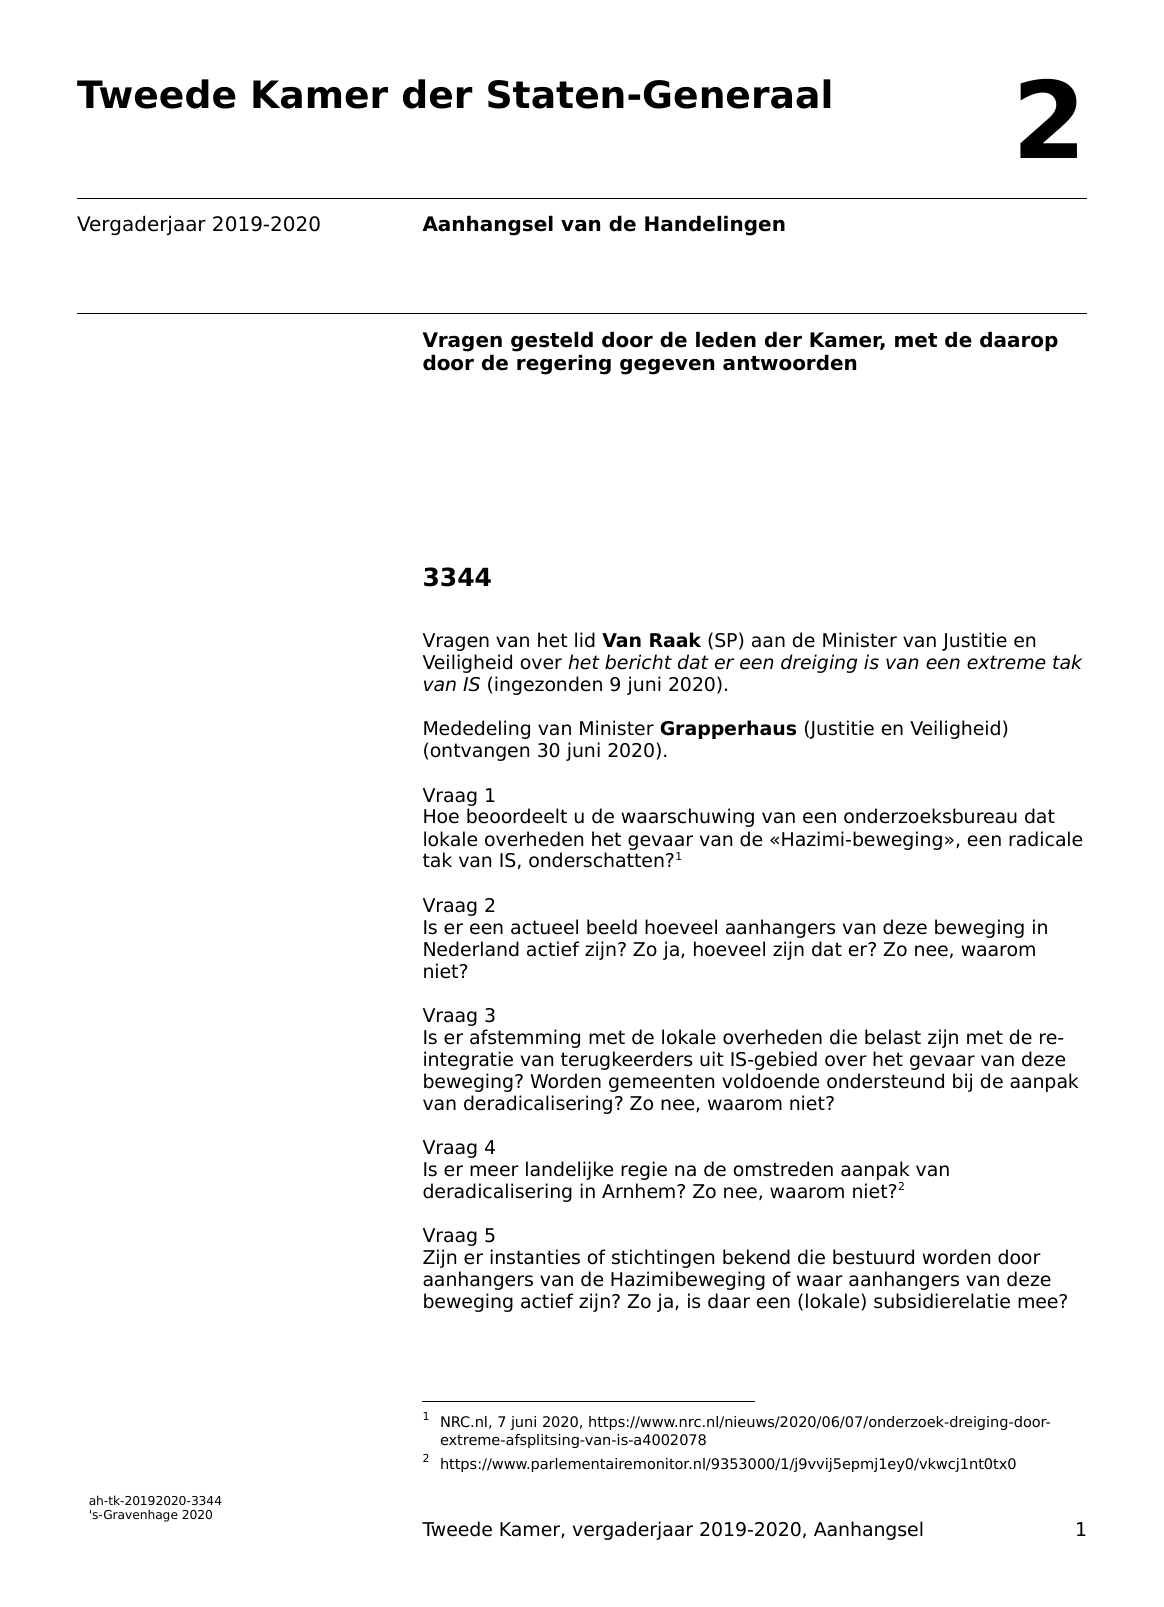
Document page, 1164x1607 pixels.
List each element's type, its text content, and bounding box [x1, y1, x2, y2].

table_header 2 [886, 59, 1087, 198]
text Vraag 1 [422, 784, 1087, 806]
text Is er een actueel beeld hoeveel aanhangers van deze beweging in Nederland actief zijn? Zo ja, hoeveel zijn dat er? Zo nee, waarom niet? [422, 917, 1087, 982]
text Vraag 3 [422, 1005, 1087, 1027]
table_cell Vragen gesteld door de leden der Kamer, met de daarop door de regering gegeven antwoorden [422, 314, 1087, 375]
text ah-tk-20192020-3344 [88, 1494, 323, 1508]
table_cell Aanhangsel van de Handelingen [422, 199, 1087, 313]
text Is er afstemming met de lokale overheden die belast zijn met de re-integratie van terugkeerders uit IS-gebied over het gevaar van deze beweging? Worden gemeenten voldoende ondersteund bij de aanpak van deradicalisering? Zo nee, waarom niet? [422, 1027, 1087, 1114]
text Vragen van het lid Van Raak (SP) aan de Minister van Justitie en Veiligheid over het bericht dat er een dreiging is van een extreme tak van IS (ingezonden 9 juni 2020). [422, 630, 1087, 696]
text https://www.parlementairemonitor.nl/9353000/1/j9vvij5epmj1ey0/vkwcj1nt0tx0 [422, 1452, 1087, 1474]
text NRC.nl, 7 juni 2020, https://www.nrc.nl/nieuws/2020/06/07/onderzoek-dreiging-door-extreme-afsplitsing-van-is-a4002078 [422, 1410, 1087, 1449]
table_header Tweede Kamer der Staten-Generaal [77, 59, 886, 198]
text Vraag 5 [422, 1225, 1087, 1247]
text Is er meer landelijke regie na de omstreden aanpak van deradicalisering in Arnhem? Zo nee, waarom niet? [422, 1159, 1087, 1203]
table_cell Vergaderjaar 2019-2020 [77, 199, 422, 313]
text Vraag 2 [422, 894, 1087, 917]
text 3344 [422, 563, 1087, 592]
text Hoe beoordeelt u de waarschuwing van een onderzoeksbureau dat lokale overheden het gevaar van de «Hazimi-beweging», een radicale tak van IS, onderschatten? [422, 806, 1087, 872]
text Vraag 4 [422, 1137, 1087, 1159]
table_cell [77, 314, 422, 375]
text Mededeling van Minister Grapperhaus (Justitie en Veiligheid) (ontvangen 30 juni 2020). [422, 718, 1087, 762]
text 's-Gravenhage 2020 [88, 1508, 323, 1522]
text Zijn er instanties of stichtingen bekend die bestuurd worden door aanhangers van de Hazimibeweging of waar aanhangers van deze beweging actief zijn? Zo ja, is daar een (lokale) subsidierelatie mee? [422, 1247, 1087, 1313]
